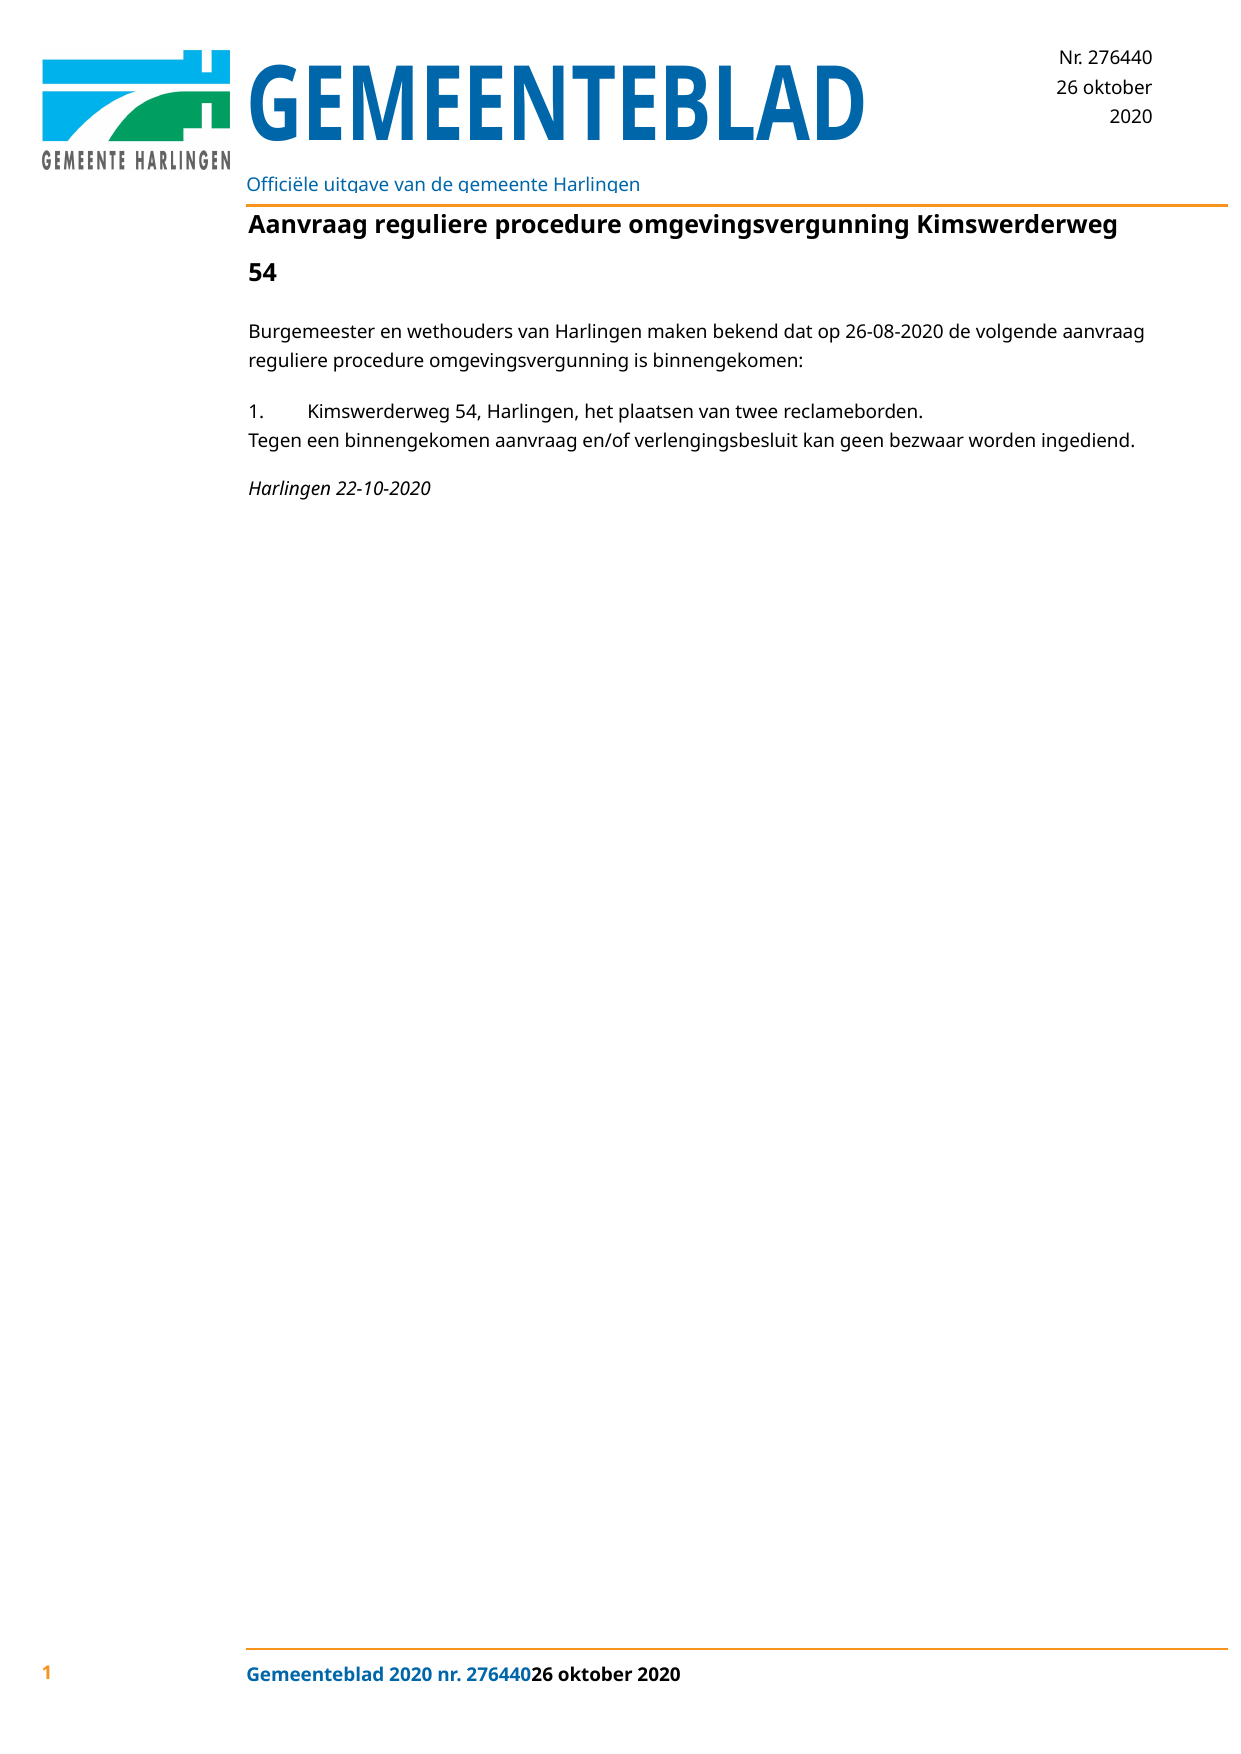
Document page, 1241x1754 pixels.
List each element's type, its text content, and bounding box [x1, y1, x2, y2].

text Aanvraag reguliere procedure omgevingsvergunning Kimswerderweg 54 [248, 207, 1152, 288]
text Burgemeester en wethouders van Harlingen maken bekend dat op 26-08-2020 de volgende aanvraag reguliere procedure omgevingsvergunning is binnengekomen: [248, 318, 1152, 373]
list Kimswerderweg 54, Harlingen, het plaatsen van twee reclameborden. [248, 398, 1152, 424]
text Harlingen 22-10-2020 [248, 475, 1152, 501]
text Tegen een binnengekomen aanvraag en/of verlengingsbesluit kan geen bezwaar worden ingediend. [248, 427, 1152, 453]
picture [41, 47, 231, 172]
